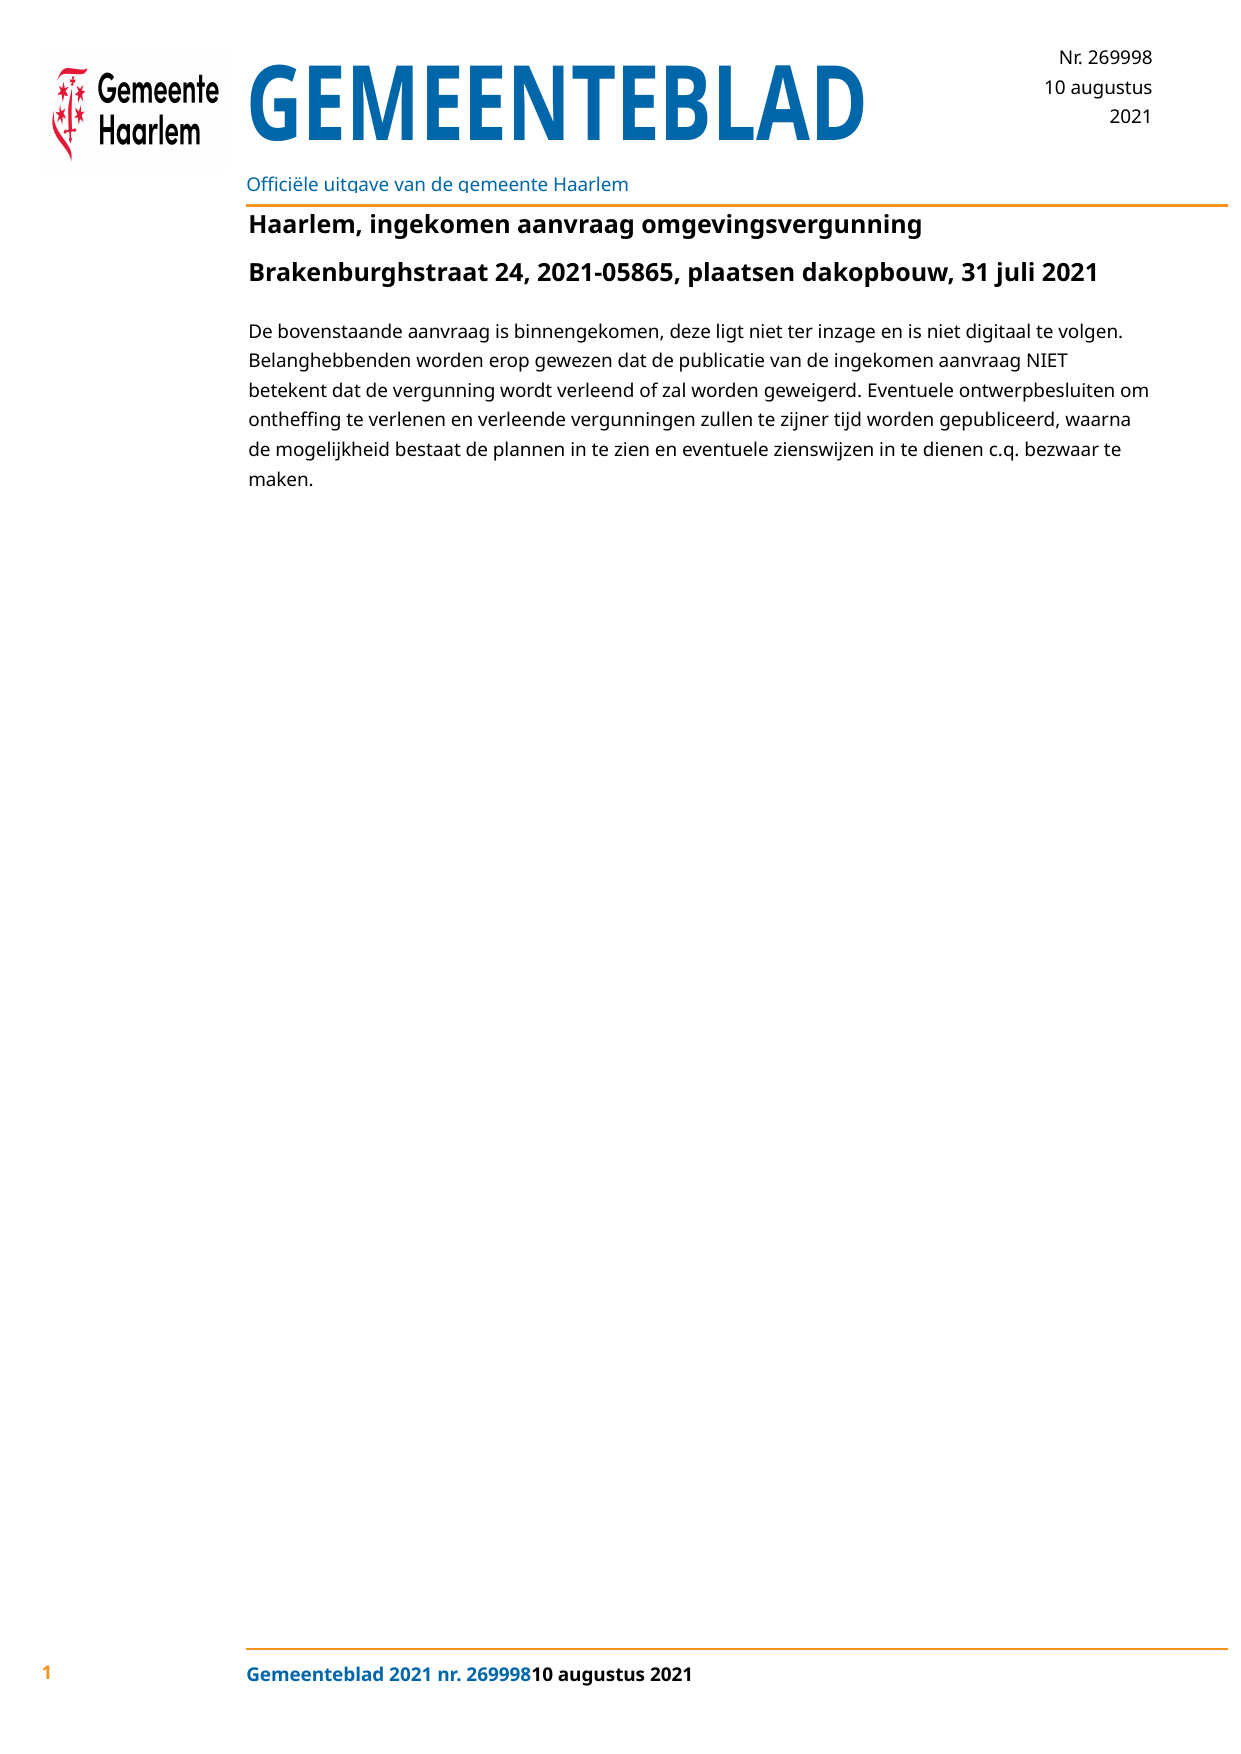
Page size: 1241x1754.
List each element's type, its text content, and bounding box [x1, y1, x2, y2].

text Haarlem, ingekomen aanvraag omgevingsvergunning Brakenburghstraat 24, 2021-05865, plaatsen dakopbouw, 31 juli 2021 [248, 207, 1152, 288]
text De bovenstaande aanvraag is binnengekomen, deze ligt niet ter inzage en is niet digitaal te volgen. Belanghebbenden worden erop gewezen dat de publicatie van de ingekomen aanvraag NIET betekent dat de vergunning wordt verleend of zal worden geweigerd. Eventuele ontwerpbesluiten om ontheffing te verlenen en verleende vergunningen zullen te zijner tijd worden gepubliceerd, waarna de mogelijkheid bestaat de plannen in te zien en eventuele zienswijzen in te dienen c.q. bezwaar te maken. [248, 318, 1152, 492]
picture [41, 47, 231, 172]
